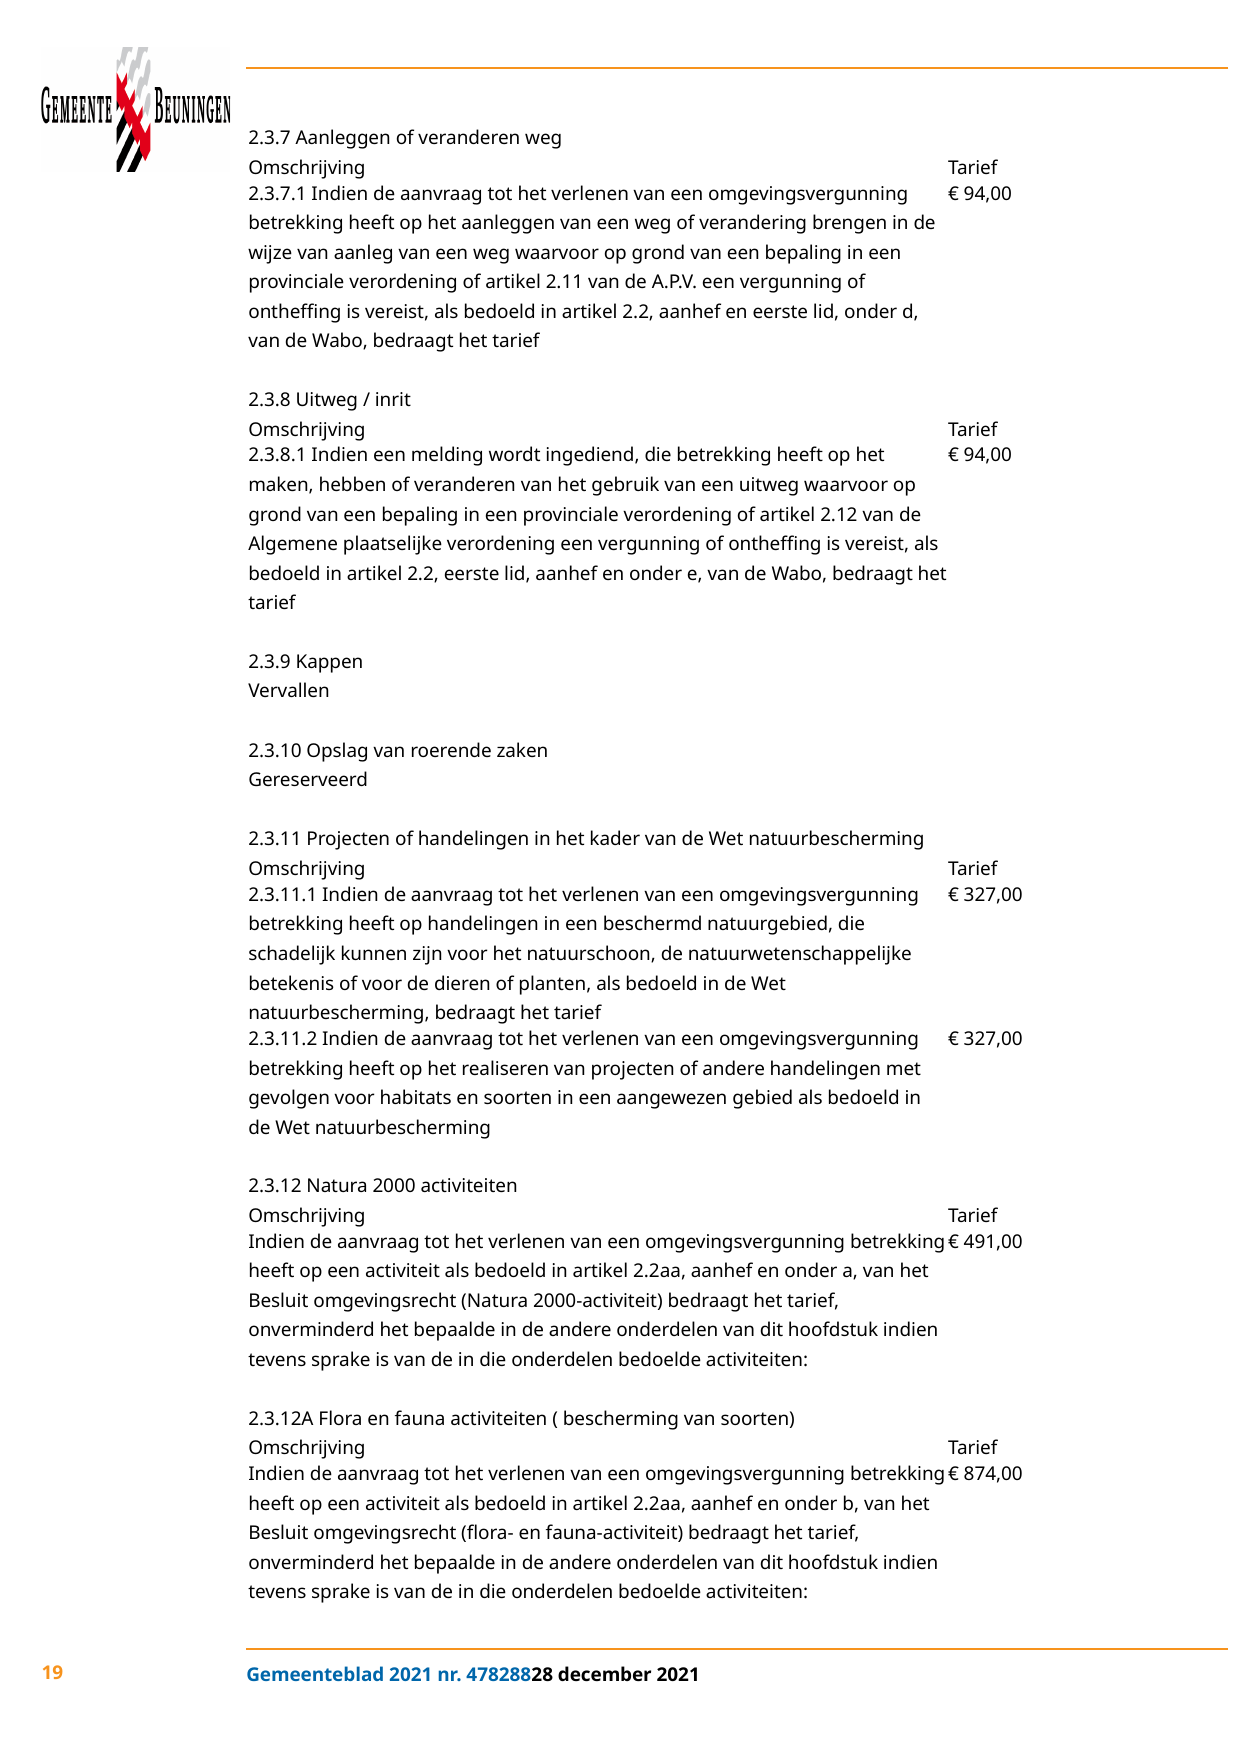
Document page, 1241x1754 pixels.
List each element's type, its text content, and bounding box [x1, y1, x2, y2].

table_cell € 94,00 [948, 442, 1152, 615]
table_cell € 874,00 [948, 1460, 1152, 1604]
table_cell € 327,00 [948, 881, 1152, 1025]
text 2.3.9 Kappen [248, 648, 1152, 674]
text 2.3.8 Uitweg / inrit [248, 386, 1152, 412]
text 2.3.10 Opslag van roerende zaken [248, 737, 1152, 763]
table_cell 2.3.8.1 Indien een melding wordt ingediend, die betrekking heeft op het maken, hebben of veranderen van het gebruik van een uitweg waarvoor op grond van een bepaling in een provinciale verordening of artikel 2.12 van de Algemene plaatselijke verordening een vergunning of ontheffing is vereist, als bedoeld in artikel 2.2, eerste lid, aanhef en onder e, van de Wabo, bedraagt het tarief [248, 442, 948, 615]
table_header Omschrijving [248, 416, 948, 442]
table_header Omschrijving [248, 1434, 948, 1460]
table_cell 2.3.11.1 Indien de aanvraag tot het verlenen van een omgevingsvergunning betrekking heeft op handelingen in een beschermd natuurgebied, die schadelijk kunnen zijn voor het natuurschoon, de natuurwetenschappelijke betekenis of voor de dieren of planten, als bedoeld in de Wet natuurbescherming, bedraagt het tarief [248, 881, 948, 1025]
text Vervallen [248, 678, 1152, 703]
table_cell Indien de aanvraag tot het verlenen van een omgevingsvergunning betrekking heeft op een activiteit als bedoeld in artikel 2.2aa, aanhef en onder b, van het Besluit omgevingsrecht (flora- en fauna-activiteit) bedraagt het tarief, onverminderd het bepaalde in de andere onderdelen van dit hoofdstuk indien tevens sprake is van de in die onderdelen bedoelde activiteiten: [248, 1460, 948, 1604]
table_cell 2.3.7.1 Indien de aanvraag tot het verlenen van een omgevingsvergunning betrekking heeft op het aanleggen van een weg of verandering brengen in de wijze van aanleg van een weg waarvoor op grond van een bepaling in een provinciale verordening of artikel 2.11 van de A.P.V. een vergunning of ontheffing is vereist, als bedoeld in artikel 2.2, aanhef en eerste lid, onder d, van de Wabo, bedraagt het tarief [248, 180, 948, 353]
table_cell Indien de aanvraag tot het verlenen van een omgevingsvergunning betrekking heeft op een activiteit als bedoeld in artikel 2.2aa, aanhef en onder a, van het Besluit omgevingsrecht (Natura 2000-activiteit) bedraagt het tarief, onverminderd het bepaalde in de andere onderdelen van dit hoofdstuk indien tevens sprake is van de in die onderdelen bedoelde activiteiten: [248, 1228, 948, 1372]
text Gereserveerd [248, 766, 1152, 792]
text 2.3.12A Flora en fauna activiteiten ( bescherming van soorten) [248, 1405, 1152, 1430]
table_header Omschrijving [248, 1202, 948, 1228]
table_header Tarief [948, 154, 1152, 180]
picture [41, 47, 231, 172]
table_header Tarief [948, 1434, 1152, 1460]
table_header Omschrijving [248, 855, 948, 881]
text 2.3.7 Aanleggen of veranderen weg [248, 124, 1152, 150]
table_cell € 94,00 [948, 180, 1152, 353]
text 2.3.12 Natura 2000 activiteiten [248, 1172, 1152, 1198]
table_header Tarief [948, 416, 1152, 442]
table_cell 2.3.11.2 Indien de aanvraag tot het verlenen van een omgevingsvergunning betrekking heeft op het realiseren van projecten of andere handelingen met gevolgen voor habitats en soorten in een aangewezen gebied als bedoeld in de Wet natuurbescherming [248, 1025, 948, 1139]
text 2.3.11 Projecten of handelingen in het kader van de Wet natuurbescherming [248, 826, 1152, 851]
table_cell € 491,00 [948, 1228, 1152, 1372]
table_header Omschrijving [248, 154, 948, 180]
table_cell € 327,00 [948, 1025, 1152, 1139]
table_header Tarief [948, 855, 1152, 881]
table_header Tarief [948, 1202, 1152, 1228]
